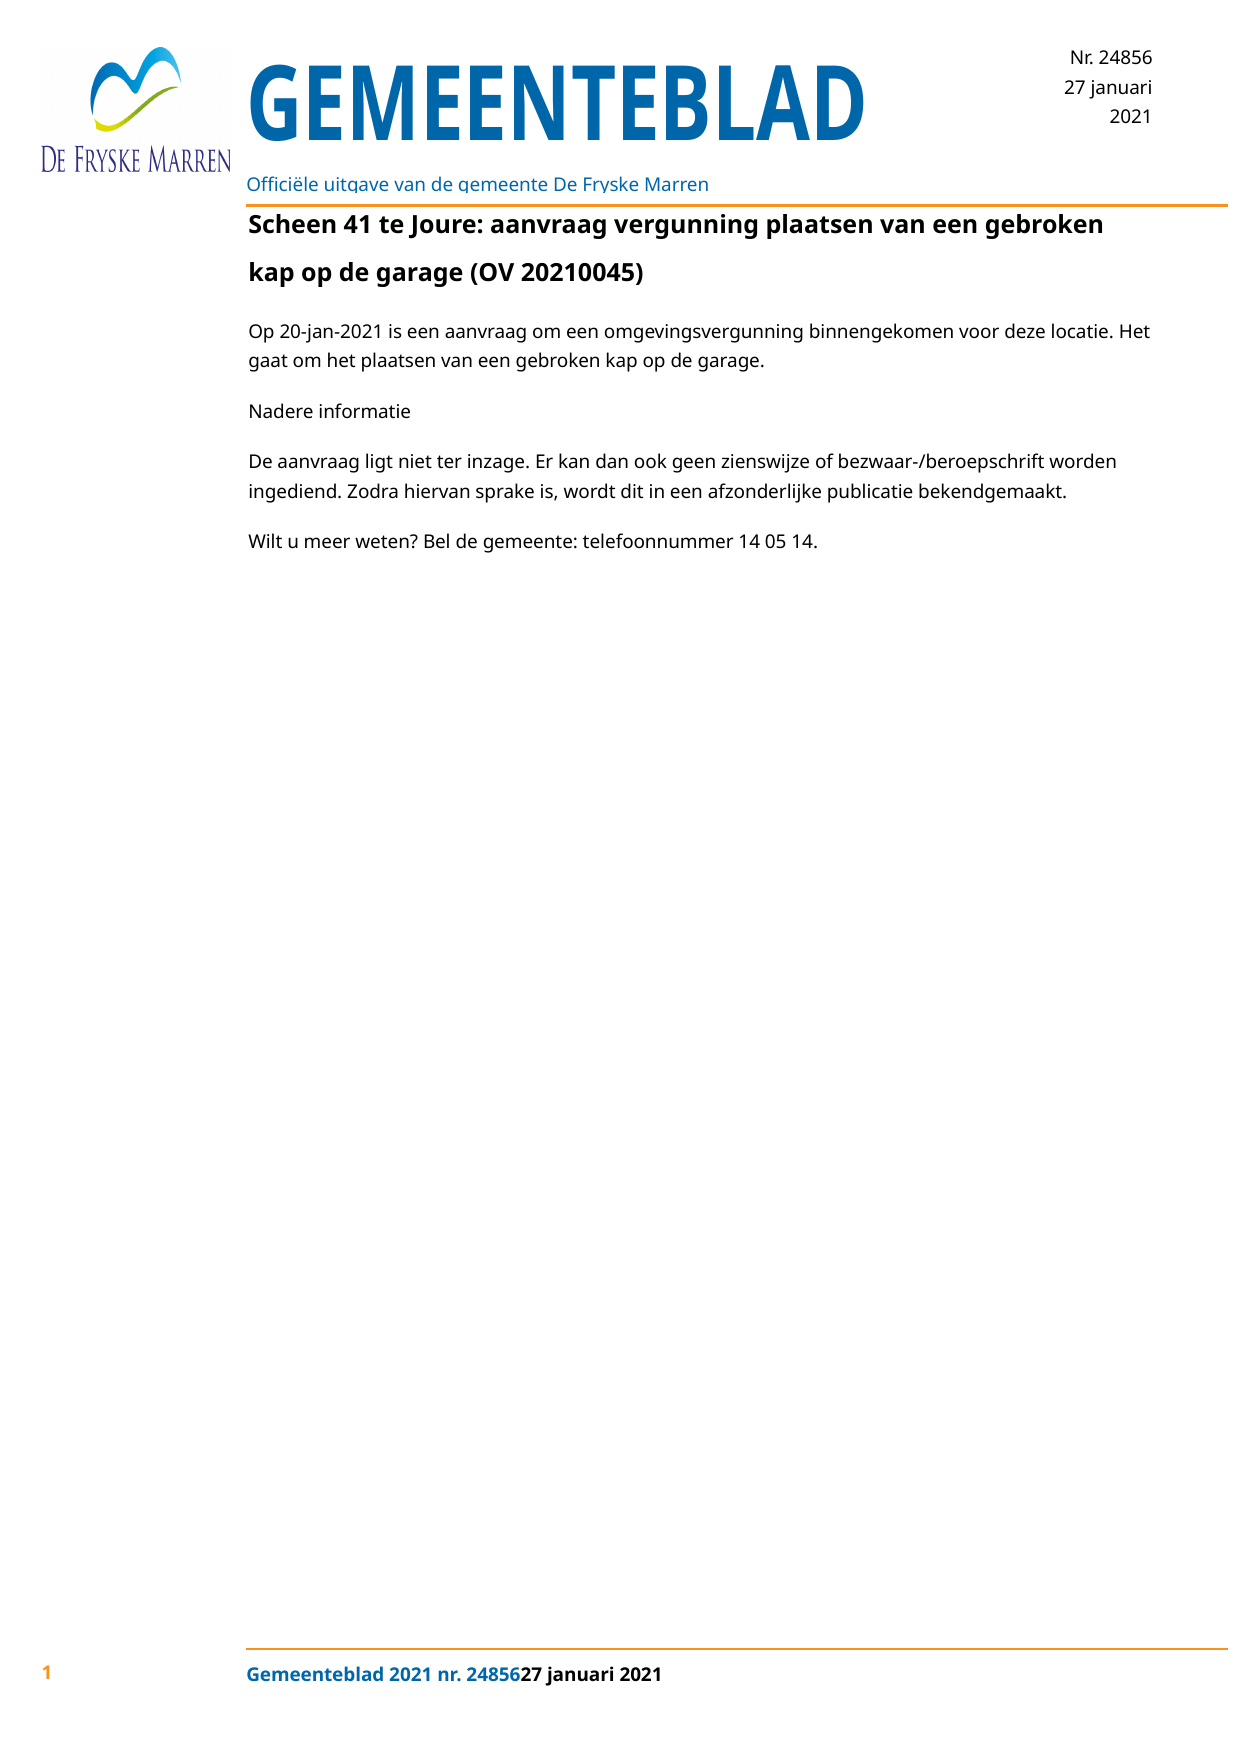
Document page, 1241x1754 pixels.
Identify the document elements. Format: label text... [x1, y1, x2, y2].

text Wilt u meer weten? Bel de gemeente: telefoonnummer 14 05 14. [248, 528, 1152, 554]
text De aanvraag ligt niet ter inzage. Er kan dan ook geen zienswijze of bezwaar-/beroepschrift worden ingediend. Zodra hiervan sprake is, wordt dit in een afzonderlijke publicatie bekendgemaakt. [248, 448, 1152, 504]
text Scheen 41 te Joure: aanvraag vergunning plaatsen van een gebroken kap op de garage (OV 20210045) [248, 207, 1152, 288]
picture [41, 47, 231, 172]
text Op 20-jan-2021 is een aanvraag om een omgevingsvergunning binnengekomen voor deze locatie. Het gaat om het plaatsen van een gebroken kap op de garage. [248, 318, 1152, 373]
text Nadere informatie [248, 398, 1152, 424]
